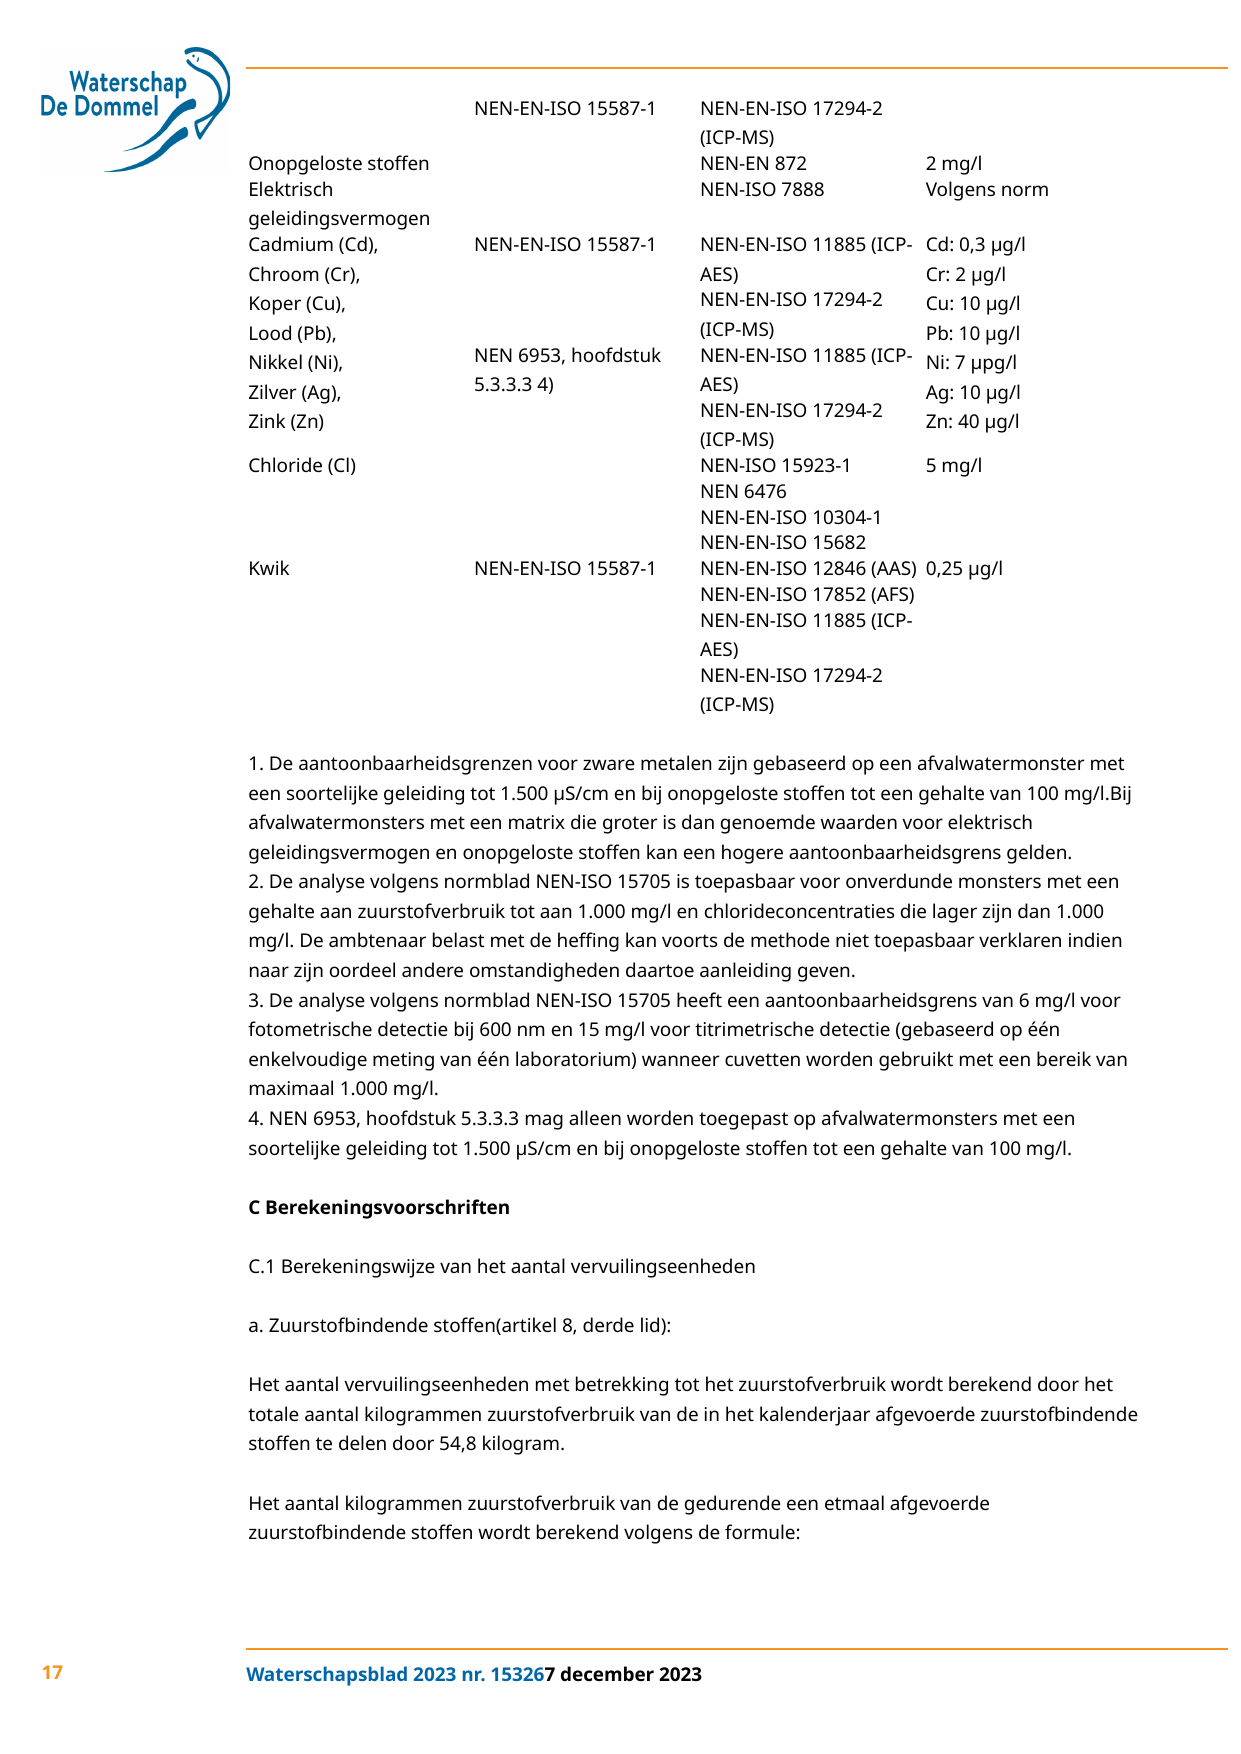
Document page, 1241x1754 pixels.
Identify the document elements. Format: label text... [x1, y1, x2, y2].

table_cell Chloride (Cl) [248, 453, 474, 555]
text Het aantal kilogrammen zuurstofverbruik van de gedurende een etmaal afgevoerde zuurstofbindende stoffen wordt berekend volgens de formule: [248, 1490, 1152, 1545]
table_cell NEN 6476 [700, 478, 926, 504]
text 2. De analyse volgens normblad NEN-ISO 15705 is toepasbaar voor onverdunde monsters met een gehalte aan zuurstofverbruik tot aan 1.000 mg/l en chlorideconcentraties die lager zijn dan 1.000 mg/l. De ambtenaar belast met de heffing kan voorts de methode niet toepasbaar verklaren indien naar zijn oordeel andere omstandigheden daartoe aanleiding geven. [248, 868, 1152, 983]
table_cell Cadmium (Cd), Chroom (Cr), Koper (Cu), Lood (Pb), Nikkel (Ni), Zilver (Ag), Zink (Zn) [248, 231, 474, 452]
table_cell NEN-EN-ISO 17294-2 (ICP-MS) [700, 286, 926, 342]
table_cell 2 mg/l [926, 150, 1152, 176]
table_cell 5 mg/l [926, 453, 1152, 555]
table_cell NEN 6953, hoofdstuk 5.3.3.3 4) [474, 342, 700, 452]
table_cell NEN-EN 872 [700, 150, 926, 176]
table_cell NEN-EN-ISO 17294-2 (ICP-MS) [700, 95, 926, 150]
table_cell NEN-EN-ISO 10304-1 [700, 504, 926, 529]
table_cell Volgens norm [926, 176, 1152, 231]
table_cell 0,25 µg/l [926, 555, 1152, 717]
table_cell NEN-ISO 15923-1 [700, 453, 926, 478]
text 4. NEN 6953, hoofdstuk 5.3.3.3 mag alleen worden toegepast op afvalwatermonsters met een soortelijke geleiding tot 1.500 µS/cm en bij onopgeloste stoffen tot een gehalte van 100 mg/l. [248, 1105, 1152, 1161]
table_cell NEN-EN-ISO 11885 (ICP-AES) [700, 231, 926, 286]
table_cell Cd: 0,3 µg/l Cr: 2 µg/l Cu: 10 µg/l Pb: 10 µg/l Ni: 7 µpg/l Ag: 10 µg/l Zn: 40 µg/l [926, 231, 1152, 452]
table_cell NEN-EN-ISO 17294-2 (ICP-MS) [700, 662, 926, 717]
table_cell NEN-EN-ISO 11885 (ICP-AES) [700, 607, 926, 662]
table_cell NEN-EN-ISO 15587-1 [474, 95, 700, 150]
table_cell [926, 95, 1152, 150]
picture [41, 47, 231, 172]
table_cell NEN-EN-ISO 15682 [700, 530, 926, 555]
table_cell Onopgeloste stoffen [248, 150, 474, 176]
table_cell [248, 95, 474, 150]
table_cell [474, 176, 700, 231]
table_cell Elektrisch geleidingsvermogen [248, 176, 474, 231]
picture [198, 118, 210, 131]
table_cell NEN-EN-ISO 15587-1 [474, 555, 700, 717]
text 1. De aantoonbaarheidsgrenzen voor zware metalen zijn gebaseerd op een afvalwatermonster met een soortelijke geleiding tot 1.500 µS/cm en bij onopgeloste stoffen tot een gehalte van 100 mg/l.Bij afvalwatermonsters met een matrix die groter is dan genoemde waarden voor elektrisch geleidingsvermogen en onopgeloste stoffen kan een hogere aantoonbaarheidsgrens gelden. [248, 750, 1152, 865]
text a. Zuurstofbindende stoffen(artikel 8, derde lid): [248, 1312, 1152, 1338]
picture [204, 47, 231, 76]
text C Berekeningsvoorschriften [248, 1194, 1152, 1220]
table_cell NEN-EN-ISO 11885 (ICP-AES) [700, 342, 926, 397]
text 3. De analyse volgens normblad NEN-ISO 15705 heeft een aantoonbaarheidsgrens van 6 mg/l voor fotometrische detectie bij 600 nm en 15 mg/l voor titrimetrische detectie (gebaseerd op één enkelvoudige meting van één laboratorium) wanneer cuvetten worden gebruikt met een bereik van maximaal 1.000 mg/l. [248, 987, 1152, 1101]
picture [45, 99, 51, 111]
table_cell NEN-EN-ISO 15587-1 [474, 231, 700, 342]
table_cell NEN-ISO 7888 [700, 176, 926, 231]
table_cell [474, 453, 700, 555]
text C.1 Berekeningswijze van het aantal vervuilingseenheden [248, 1253, 1152, 1279]
table_cell Kwik [248, 555, 474, 717]
table_cell NEN-EN-ISO 17294-2 (ICP-MS) [700, 397, 926, 452]
text Het aantal vervuilingseenheden met betrekking tot het zuurstofverbruik wordt berekend door het totale aantal kilogrammen zuurstofverbruik van de in het kalenderjaar afgevoerde zuurstofbindende stoffen te delen door 54,8 kilogram. [248, 1371, 1152, 1456]
table_cell [474, 150, 700, 176]
table_cell NEN-EN-ISO 17852 (AFS) [700, 581, 926, 607]
table_cell NEN-EN-ISO 12846 (AAS) [700, 555, 926, 581]
